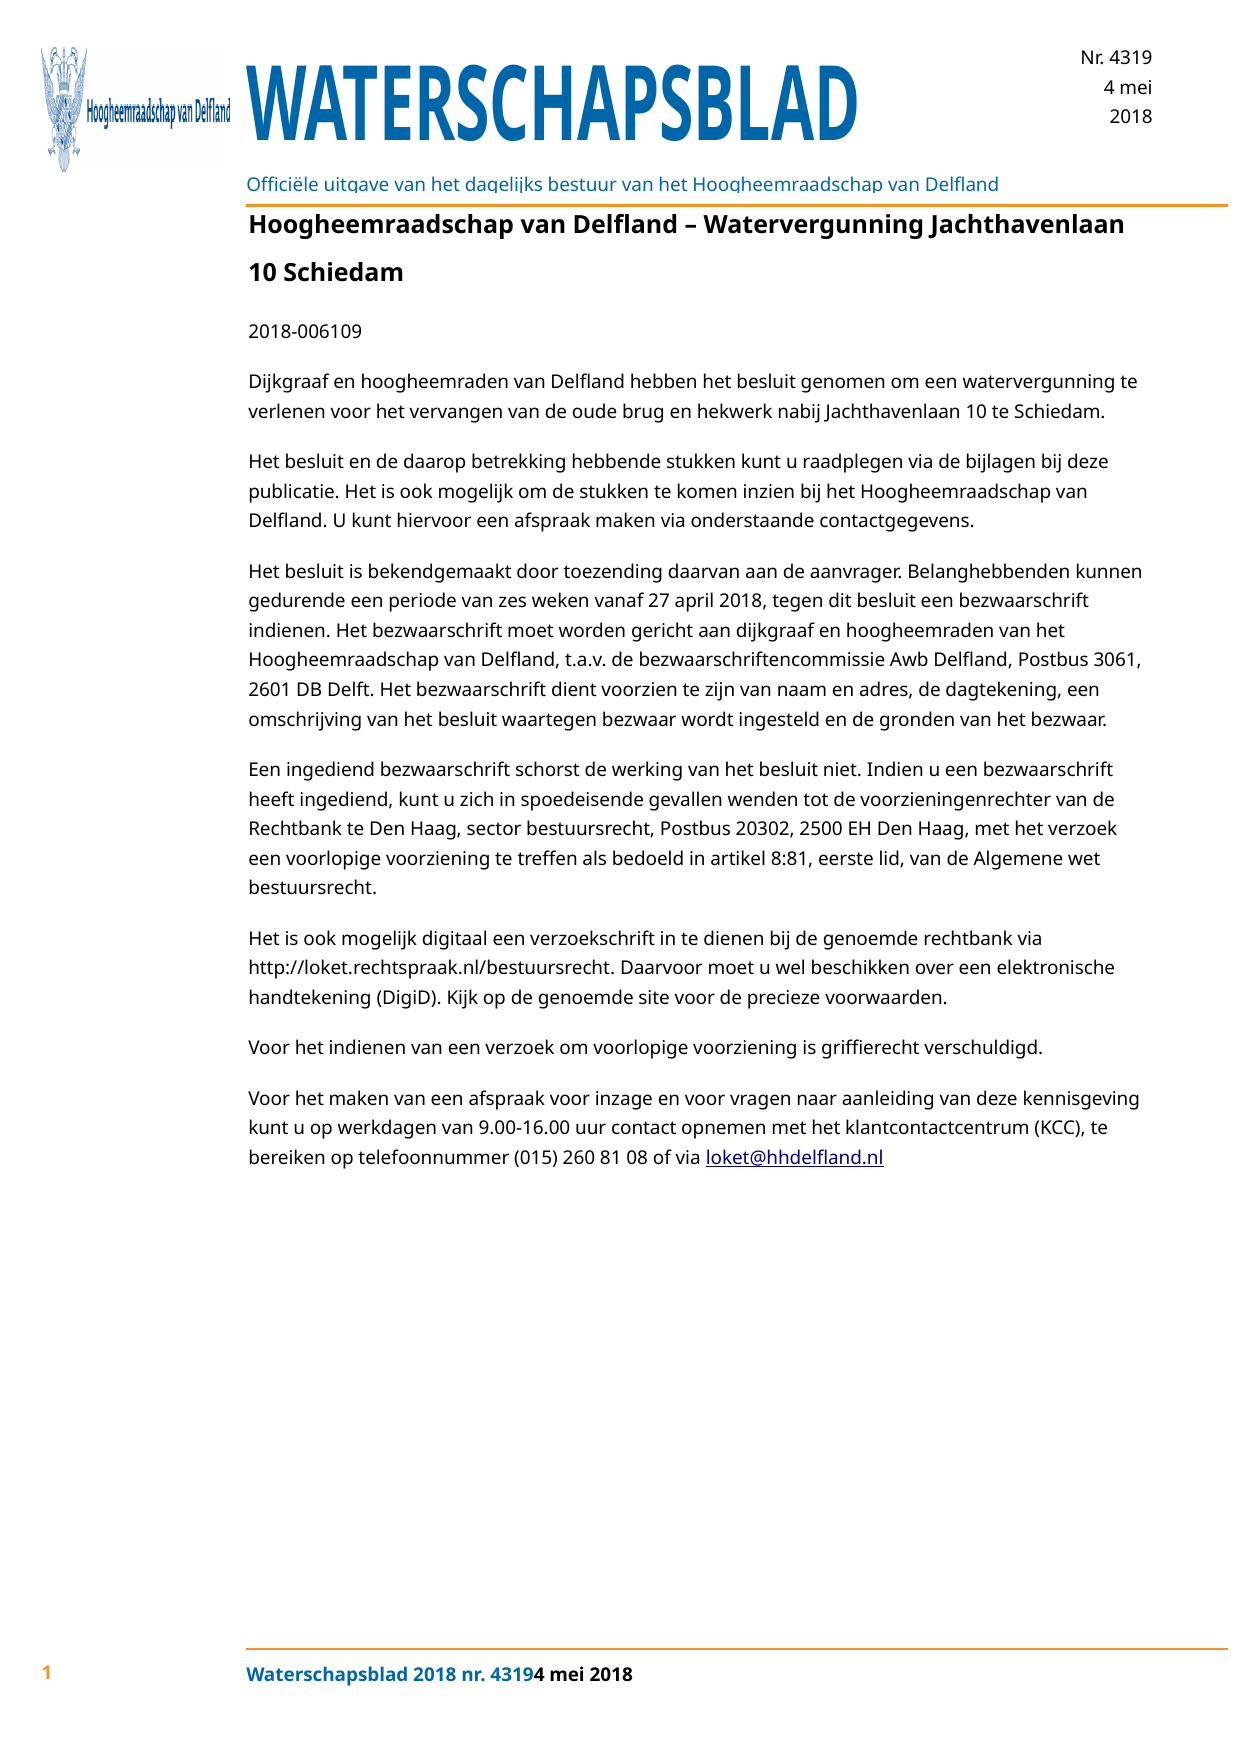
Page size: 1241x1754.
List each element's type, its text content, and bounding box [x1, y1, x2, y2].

text Een ingediend bezwaarschrift schorst de werking van het besluit niet. Indien u een bezwaarschrift heeft ingediend, kunt u zich in spoedeisende gevallen wenden tot de voorzieningenrechter van de Rechtbank te Den Haag, sector bestuursrecht, Postbus 20302, 2500 EH Den Haag, met het verzoek een voorlopige voorziening te treffen als bedoeld in artikel 8:81, eerste lid, van de Algemene wet bestuursrecht. [248, 756, 1152, 900]
text Het besluit is bekendgemaakt door toezending daarvan aan de aanvrager. Belanghebbenden kunnen gedurende een periode van zes weken vanaf 27 april 2018, tegen dit besluit een bezwaarschrift indienen. Het bezwaarschrift moet worden gericht aan dijkgraaf en hoogheemraden van het Hoogheemraadschap van Delfland, t.a.v. de bezwaarschriftencommissie Awb Delfland, Postbus 3061, 2601 DB Delft. Het bezwaarschrift dient voorzien te zijn van naam en adres, de dagtekening, een omschrijving van het besluit waartegen bezwaar wordt ingesteld en de gronden van het bezwaar. [248, 558, 1152, 732]
text 2018-006109 [248, 318, 1152, 344]
text Dijkgraaf en hoogheemraden van Delfland hebben het besluit genomen om een watervergunning te verlenen voor het vervangen van de oude brug en hekwerk nabij Jachthavenlaan 10 te Schiedam. [248, 368, 1152, 424]
text Voor het maken van een afspraak voor inzage en voor vragen naar aanleiding van deze kennisgeving kunt u op werkdagen van 9.00-16.00 uur contact opnemen met het klantcontactcentrum (KCC), te bereiken op telefoonnummer (015) 260 81 08 of via loket@hhdelfland.nl [248, 1085, 1152, 1170]
text Hoogheemraadschap van Delfland – Watervergunning Jachthavenlaan 10 Schiedam [248, 207, 1152, 288]
picture [41, 47, 231, 172]
text Het is ook mogelijk digitaal een verzoekschrift in te dienen bij de genoemde rechtbank via http://loket.rechtspraak.nl/bestuursrecht. Daarvoor moet u wel beschikken over een elektronische handtekening (DigiD). Kijk op de genoemde site voor de precieze voorwaarden. [248, 925, 1152, 1010]
text Voor het indienen van een verzoek om voorlopige voorziening is griffierecht verschuldigd. [248, 1034, 1152, 1060]
text Het besluit en de daarop betrekking hebbende stukken kunt u raadplegen via de bijlagen bij deze publicatie. Het is ook mogelijk om de stukken te komen inzien bij het Hoogheemraadschap van Delfland. U kunt hiervoor een afspraak maken via onderstaande contactgegevens. [248, 448, 1152, 533]
